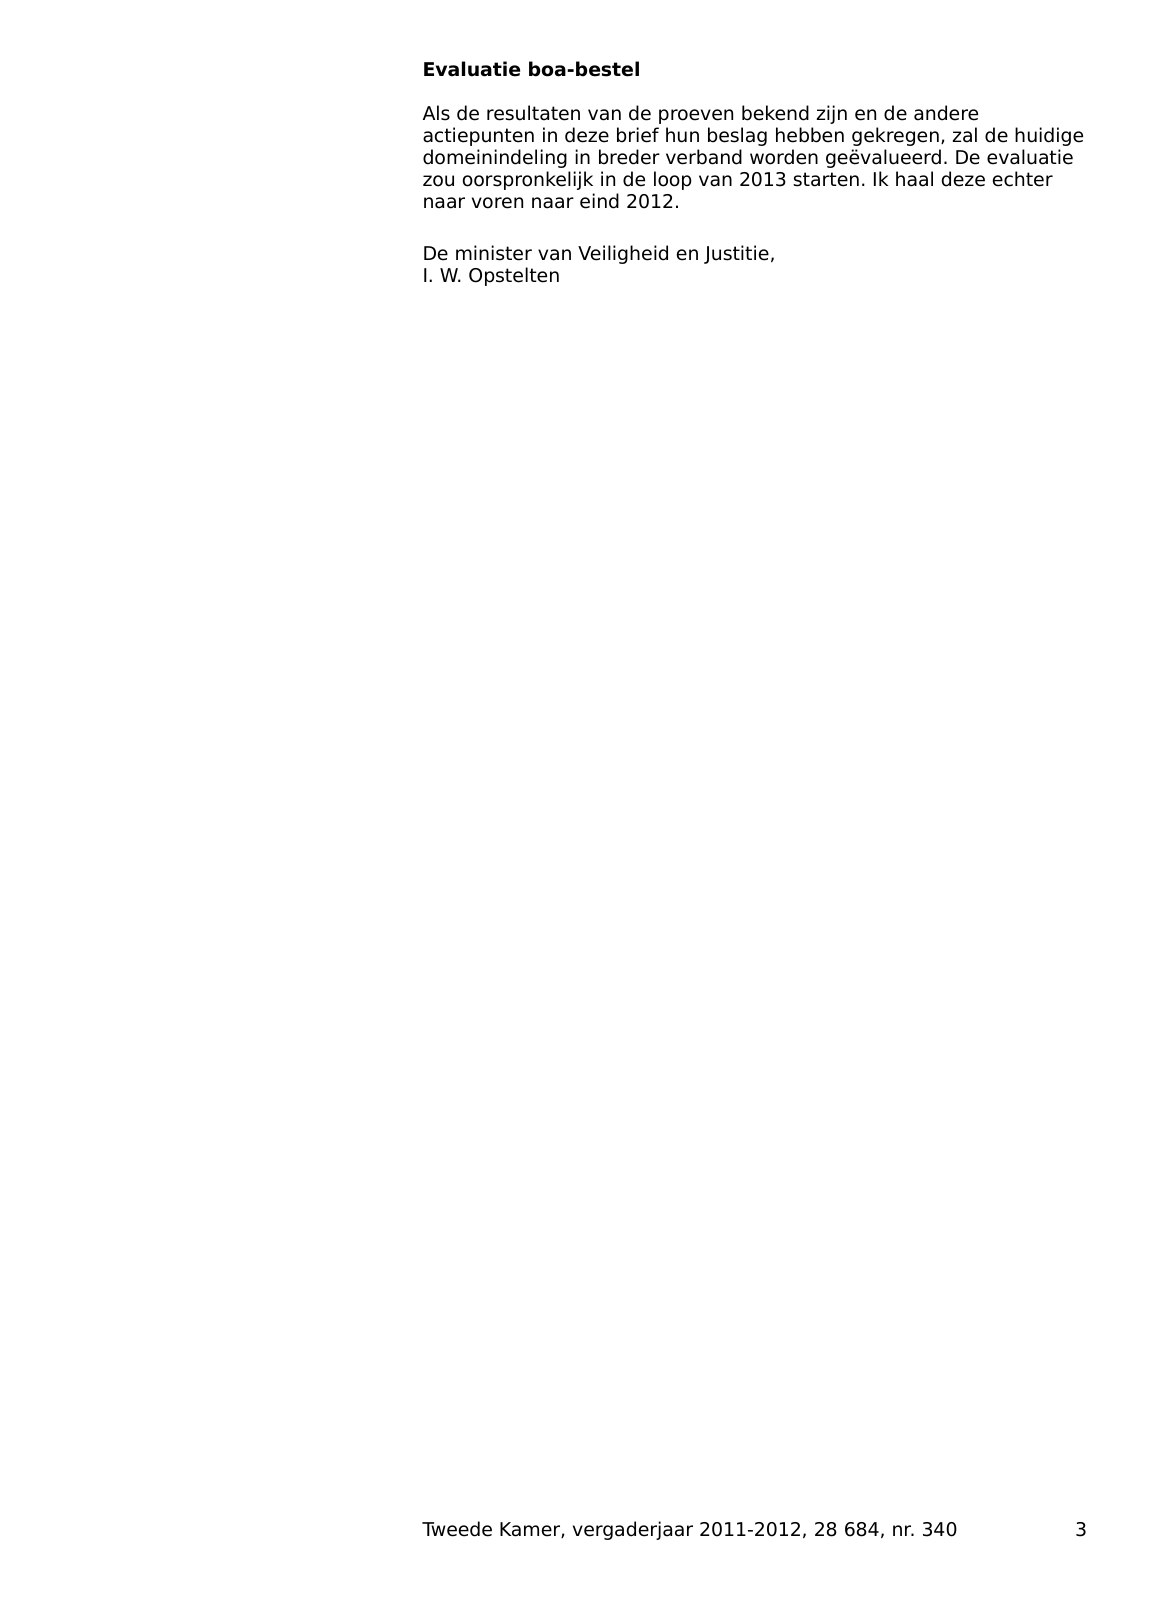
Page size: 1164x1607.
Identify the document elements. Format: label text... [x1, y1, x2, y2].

text Als de resultaten van de proeven bekend zijn en de andere actiepunten in deze brief hun beslag hebben gekregen, zal de huidige domeinindeling in breder verband worden geëvalueerd. De evaluatie zou oorspronkelijk in de loop van 2013 starten. Ik haal deze echter naar voren naar eind 2012. [422, 103, 1087, 213]
subtitle Evaluatie boa-bestel [422, 59, 1087, 81]
text De minister van Veiligheid en Justitie, I. W. Opstelten [422, 243, 1087, 287]
